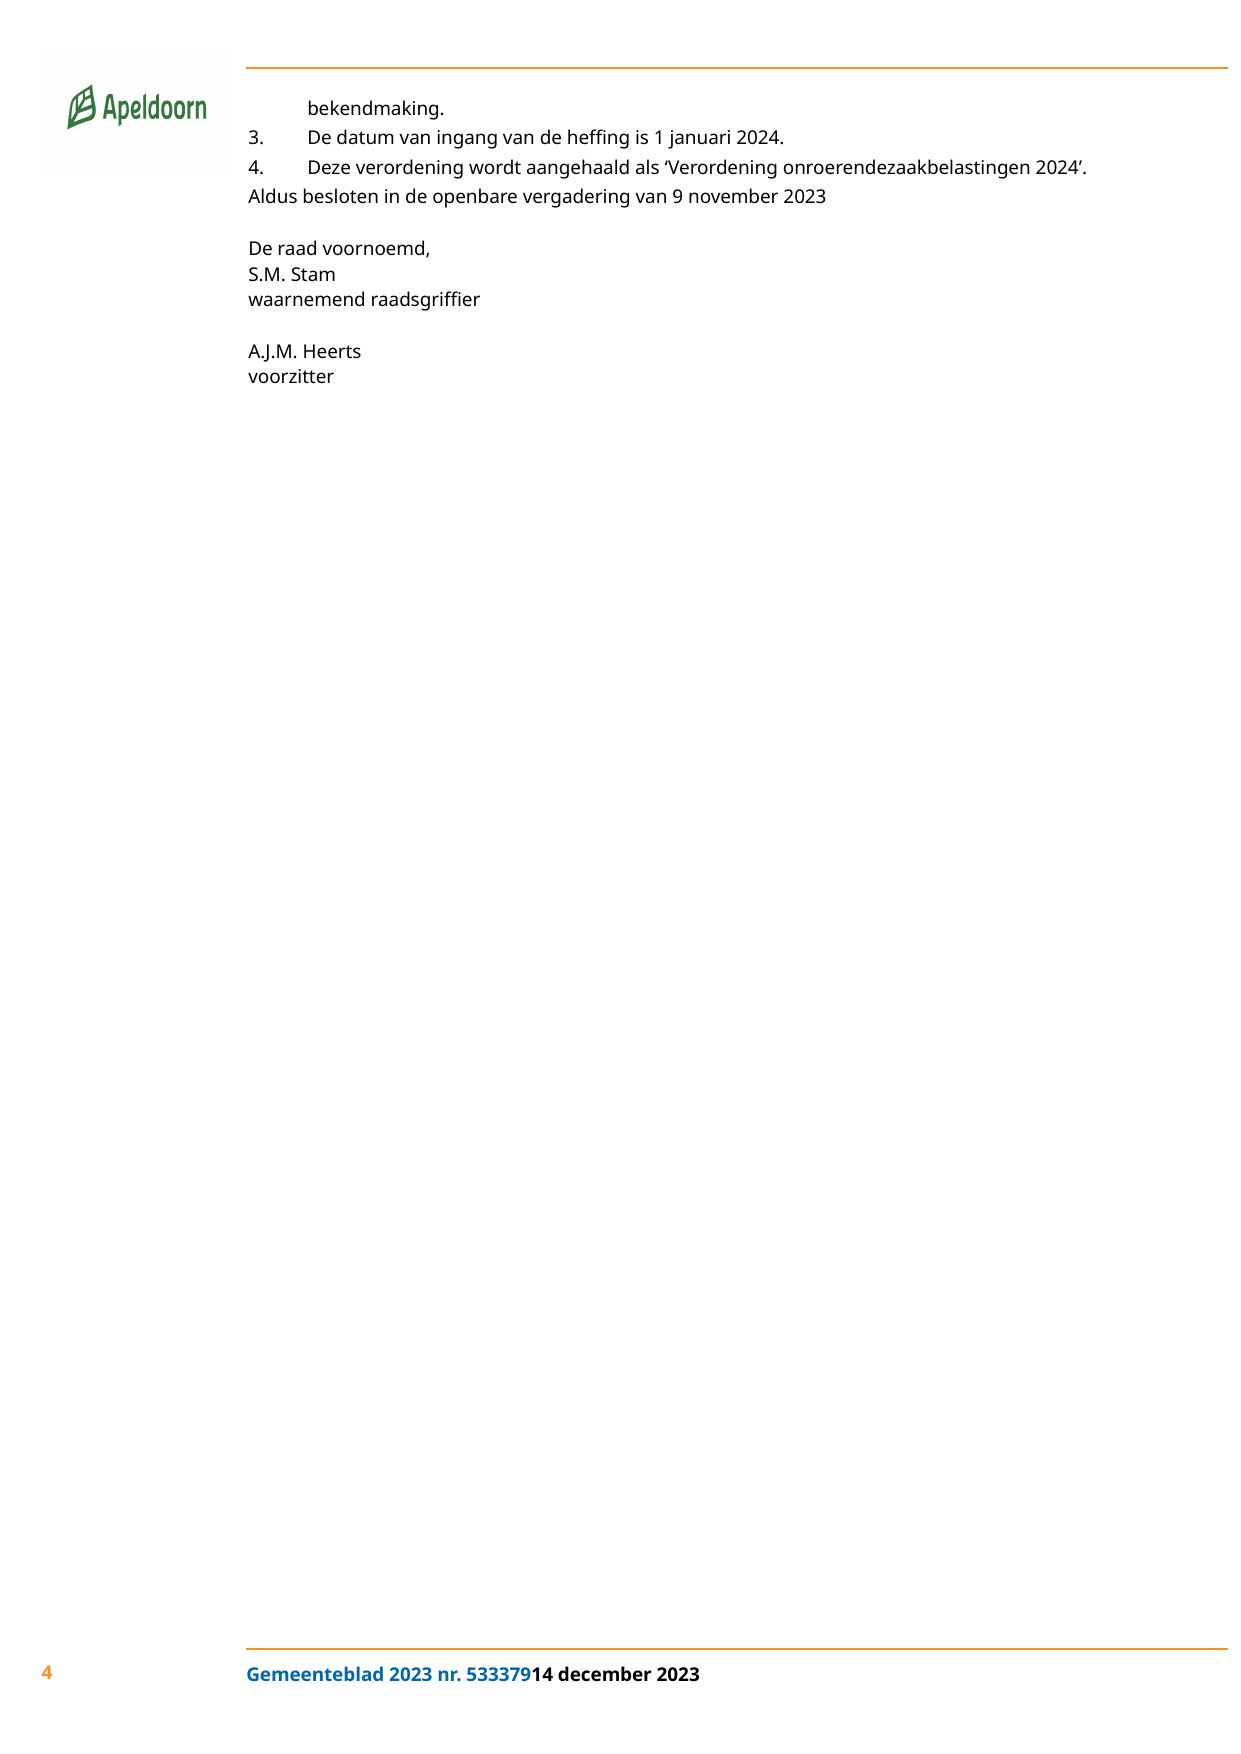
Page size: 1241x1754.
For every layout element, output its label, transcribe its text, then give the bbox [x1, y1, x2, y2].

text voorzitter [248, 364, 1152, 389]
text Aldus besloten in de openbare vergadering van 9 november 2023 [248, 183, 1152, 209]
text De raad voornoemd, [248, 235, 1152, 261]
text waarnemend raadsgriffier [248, 286, 1152, 312]
picture [41, 47, 231, 172]
text A.J.M. Heerts [248, 338, 1152, 364]
list De datum van ingang van de heffing is 1 januari 2024. [248, 124, 1152, 150]
list Deze verordening wordt aangehaald als ‘Verordening onroerendezaakbelastingen 2024’. [248, 154, 1152, 180]
text S.M. Stam [248, 261, 1152, 286]
list bekendmaking. [248, 95, 1152, 121]
